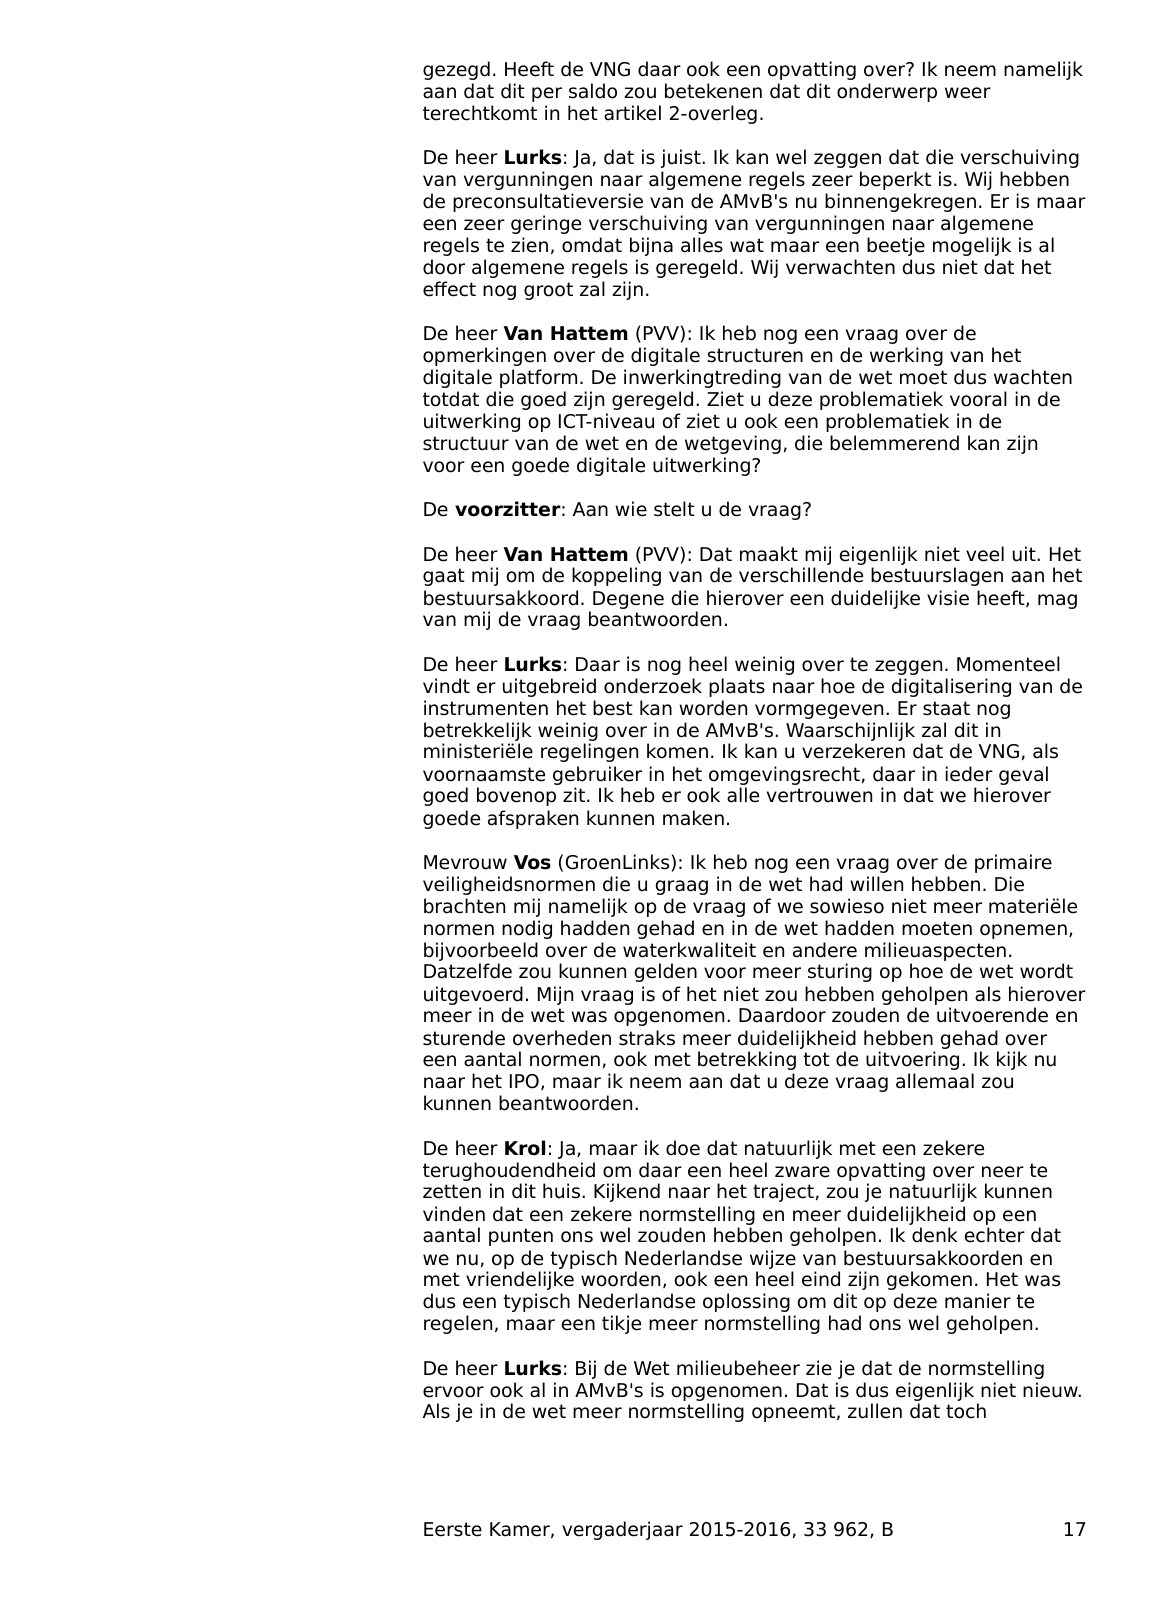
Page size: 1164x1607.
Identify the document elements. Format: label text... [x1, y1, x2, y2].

text De heer Van Hattem (PVV): Dat maakt mij eigenlijk niet veel uit. Het gaat mij om de koppeling van de verschillende bestuurslagen aan het bestuursakkoord. Degene die hierover een duidelijke visie heeft, mag van mij de vraag beantwoorden. [422, 543, 1087, 631]
text gezegd. Heeft de VNG daar ook een opvatting over? Ik neem namelijk aan dat dit per saldo zou betekenen dat dit onderwerp weer terechtkomt in het artikel 2-overleg. [422, 59, 1087, 125]
text De heer Van Hattem (PVV): Ik heb nog een vraag over de opmerkingen over de digitale structuren en de werking van het digitale platform. De inwerkingtreding van de wet moet dus wachten totdat die goed zijn geregeld. Ziet u deze problematiek vooral in de uitwerking op ICT-niveau of ziet u ook een problematiek in de structuur van de wet en de wetgeving, die belemmerend kan zijn voor een goede digitale uitwerking? [422, 323, 1087, 477]
text De heer Lurks: Daar is nog heel weinig over te zeggen. Momenteel vindt er uitgebreid onderzoek plaats naar hoe de digitalisering van de instrumenten het best kan worden vormgegeven. Er staat nog betrekkelijk weinig over in de AMvB's. Waarschijnlijk zal dit in ministeriële regelingen komen. Ik kan u verzekeren dat de VNG, als voornaamste gebruiker in het omgevingsrecht, daar in ieder geval goed bovenop zit. Ik heb er ook alle vertrouwen in dat we hierover goede afspraken kunnen maken. [422, 653, 1087, 829]
text De heer Lurks: Bij de Wet milieubeheer zie je dat de normstelling ervoor ook al in AMvB's is opgenomen. Dat is dus eigenlijk niet nieuw. Als je in de wet meer normstelling opneemt, zullen dat toch [422, 1357, 1087, 1423]
text Mevrouw Vos (GroenLinks): Ik heb nog een vraag over de primaire veiligheidsnormen die u graag in de wet had willen hebben. Die brachten mij namelijk op de vraag of we sowieso niet meer materiële normen nodig hadden gehad en in de wet hadden moeten opnemen, bijvoorbeeld over de waterkwaliteit en andere milieuaspecten. Datzelfde zou kunnen gelden voor meer sturing op hoe de wet wordt uitgevoerd. Mijn vraag is of het niet zou hebben geholpen als hierover meer in de wet was opgenomen. Daardoor zouden de uitvoerende en sturende overheden straks meer duidelijkheid hebben gehad over een aantal normen, ook met betrekking tot de uitvoering. Ik kijk nu naar het IPO, maar ik neem aan dat u deze vraag allemaal zou kunnen beantwoorden. [422, 852, 1087, 1115]
text De voorzitter: Aan wie stelt u de vraag? [422, 499, 1087, 521]
text De heer Lurks: Ja, dat is juist. Ik kan wel zeggen dat die verschuiving van vergunningen naar algemene regels zeer beperkt is. Wij hebben de preconsultatieversie van de AMvB's nu binnengekregen. Er is maar een zeer geringe verschuiving van vergunningen naar algemene regels te zien, omdat bijna alles wat maar een beetje mogelijk is al door algemene regels is geregeld. Wij verwachten dus niet dat het effect nog groot zal zijn. [422, 147, 1087, 301]
text De heer Krol: Ja, maar ik doe dat natuurlijk met een zekere terughoudendheid om daar een heel zware opvatting over neer te zetten in dit huis. Kijkend naar het traject, zou je natuurlijk kunnen vinden dat een zekere normstelling en meer duidelijkheid op een aantal punten ons wel zouden hebben geholpen. Ik denk echter dat we nu, op de typisch Nederlandse wijze van bestuursakkoorden en met vriendelijke woorden, ook een heel eind zijn gekomen. Het was dus een typisch Nederlandse oplossing om dit op deze manier te regelen, maar een tikje meer normstelling had ons wel geholpen. [422, 1137, 1087, 1335]
